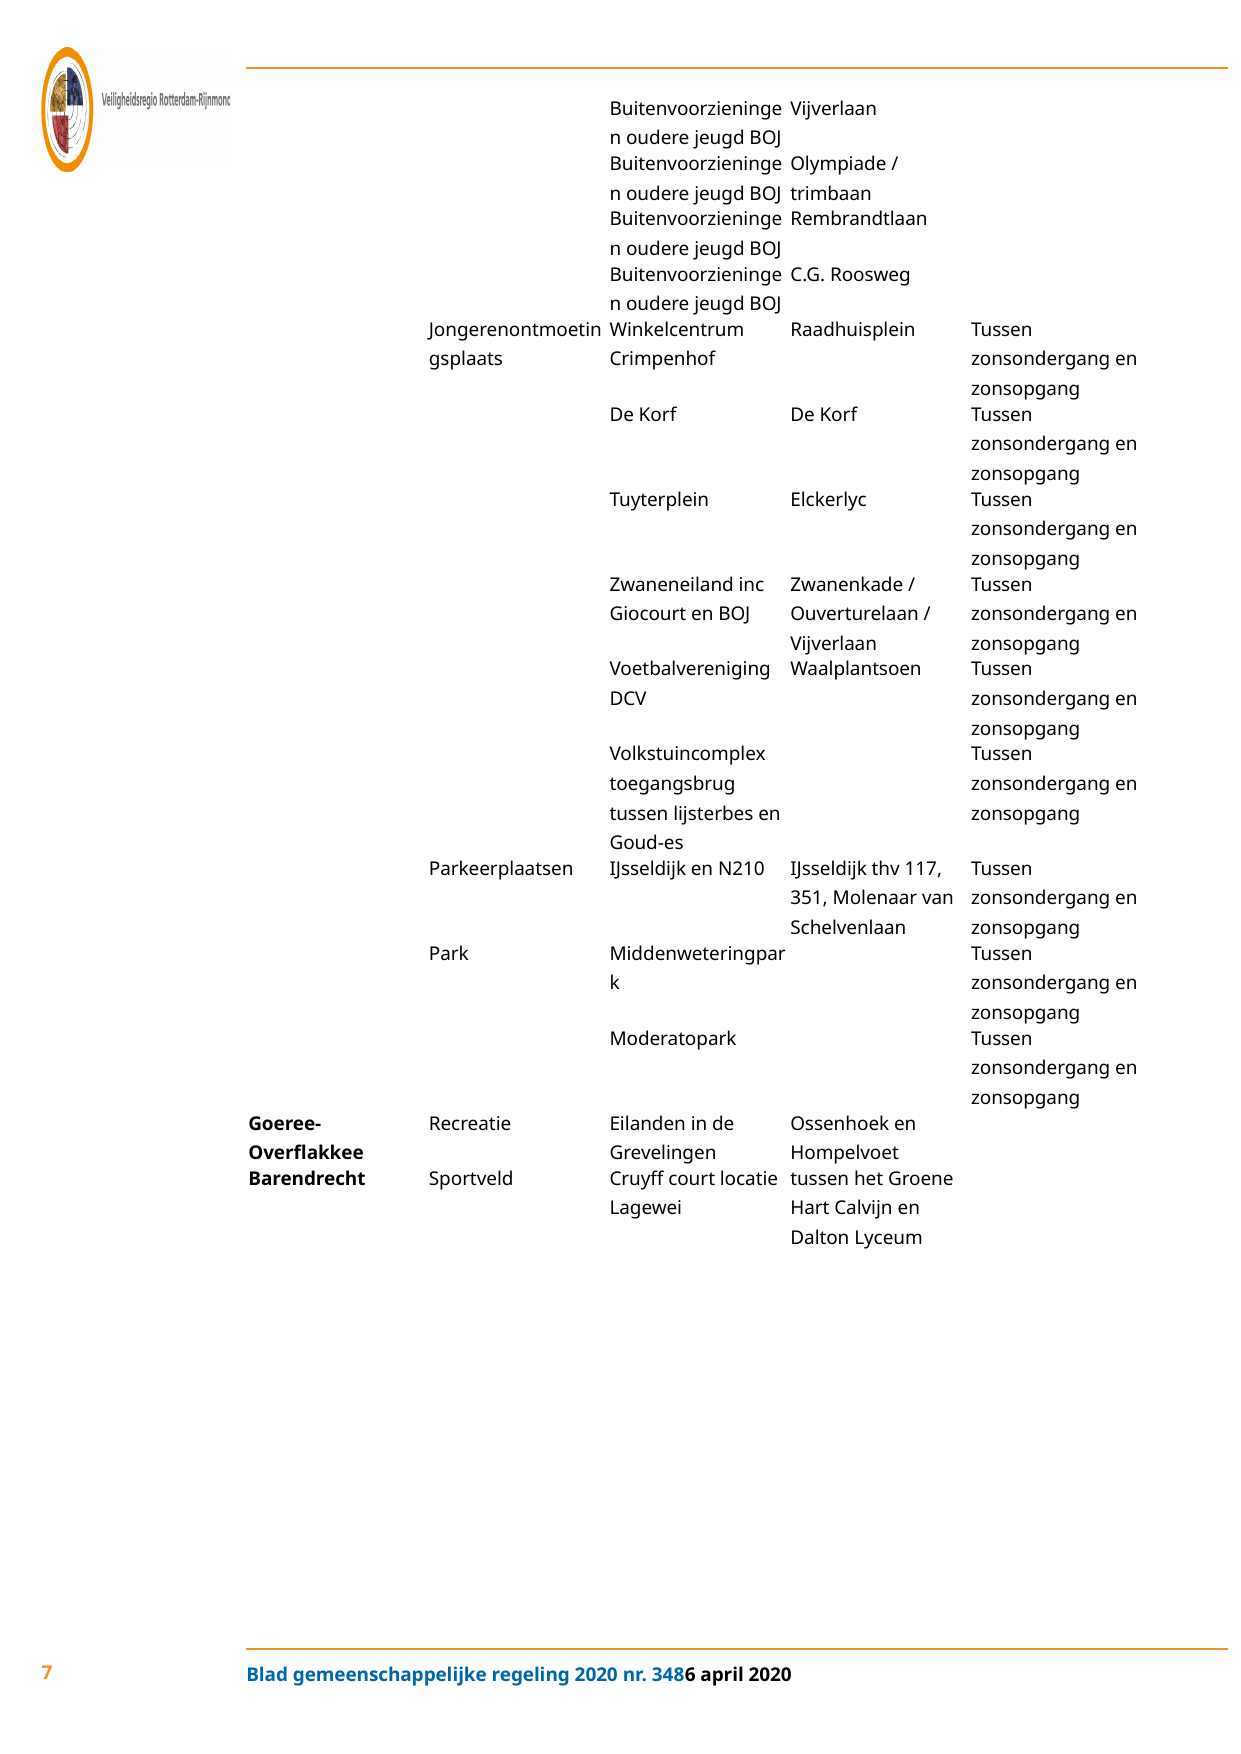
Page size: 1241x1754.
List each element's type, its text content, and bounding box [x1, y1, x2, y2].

table_cell Jongerenontmoetingsplaats [429, 316, 609, 855]
table_cell IJsseldijk en N210 [609, 855, 790, 940]
table_cell [971, 261, 1152, 316]
table_cell Zwaneneiland inc Giocourt en BOJ [609, 571, 790, 656]
table_cell Barendrecht [248, 1165, 429, 1250]
table_cell Eilanden in de Grevelingen [609, 1110, 790, 1165]
table_cell Tussen zonsondergang en zonsopgang [971, 1025, 1152, 1110]
table_cell [790, 940, 971, 1025]
table_cell Zwanenkade / Ouverturelaan / Vijverlaan [790, 571, 971, 656]
table_cell tussen het Groene Hart Calvijn en Dalton Lyceum [790, 1165, 971, 1250]
table_cell Tussen zonsondergang en zonsopgang [971, 486, 1152, 571]
table_cell [971, 1165, 1152, 1250]
table_cell Tussen zonsondergang en zonsopgang [971, 401, 1152, 486]
table_cell [971, 95, 1152, 150]
table_cell Parkeerplaatsen [429, 855, 609, 940]
table_cell C.G. Roosweg [790, 261, 971, 316]
table_cell Raadhuisplein [790, 316, 971, 401]
table_cell De Korf [790, 401, 971, 486]
table_cell Volkstuincomplex toegangsbrug tussen lijsterbes en Goud-es [609, 741, 790, 855]
table_cell Elckerlyc [790, 486, 971, 571]
table_cell Waalplantsoen [790, 656, 971, 741]
table_cell Sportveld [429, 1165, 609, 1250]
table_cell [429, 95, 609, 316]
table_cell Tuyterplein [609, 486, 790, 571]
table_cell Ossenhoek en Hompelvoet [790, 1110, 971, 1165]
table_cell Voetbalvereniging DCV [609, 656, 790, 741]
table_cell Vijverlaan [790, 95, 971, 150]
table_cell Tussen zonsondergang en zonsopgang [971, 940, 1152, 1025]
table_cell Rembrandtlaan [790, 205, 971, 261]
table_cell Moderatopark [609, 1025, 790, 1110]
table_cell Buitenvoorzieningen oudere jeugd BOJ [609, 205, 790, 261]
table_cell Buitenvoorzieningen oudere jeugd BOJ [609, 95, 790, 150]
table_cell Tussen zonsondergang en zonsopgang [971, 316, 1152, 401]
table_cell Cruyff court locatie Lagewei [609, 1165, 790, 1250]
table_cell [790, 1025, 971, 1110]
table_cell Buitenvoorzieningen oudere jeugd BOJ [609, 261, 790, 316]
table_cell Tussen zonsondergang en zonsopgang [971, 571, 1152, 656]
table_cell De Korf [609, 401, 790, 486]
table_cell Middenweteringpark [609, 940, 790, 1025]
table_cell [971, 1110, 1152, 1165]
table_cell [790, 741, 971, 855]
table_cell [248, 95, 429, 1110]
table_cell IJsseldijk thv 117, 351, Molenaar van Schelvenlaan [790, 855, 971, 940]
table_cell Buitenvoorzieningen oudere jeugd BOJ [609, 150, 790, 205]
table_cell Park [429, 940, 609, 1110]
table_cell Tussen zonsondergang en zonsopgang [971, 656, 1152, 741]
table_cell [971, 205, 1152, 261]
picture [41, 47, 231, 172]
table_cell Recreatie [429, 1110, 609, 1165]
table_cell Olympiade / trimbaan [790, 150, 971, 205]
table_cell Tussen zonsondergang en zonsopgang [971, 855, 1152, 940]
table_cell [971, 150, 1152, 205]
table_cell Winkelcentrum Crimpenhof [609, 316, 790, 401]
table_cell Goeree- Overflakkee [248, 1110, 429, 1165]
table_cell Tussen zonsondergang en zonsopgang [971, 741, 1152, 855]
